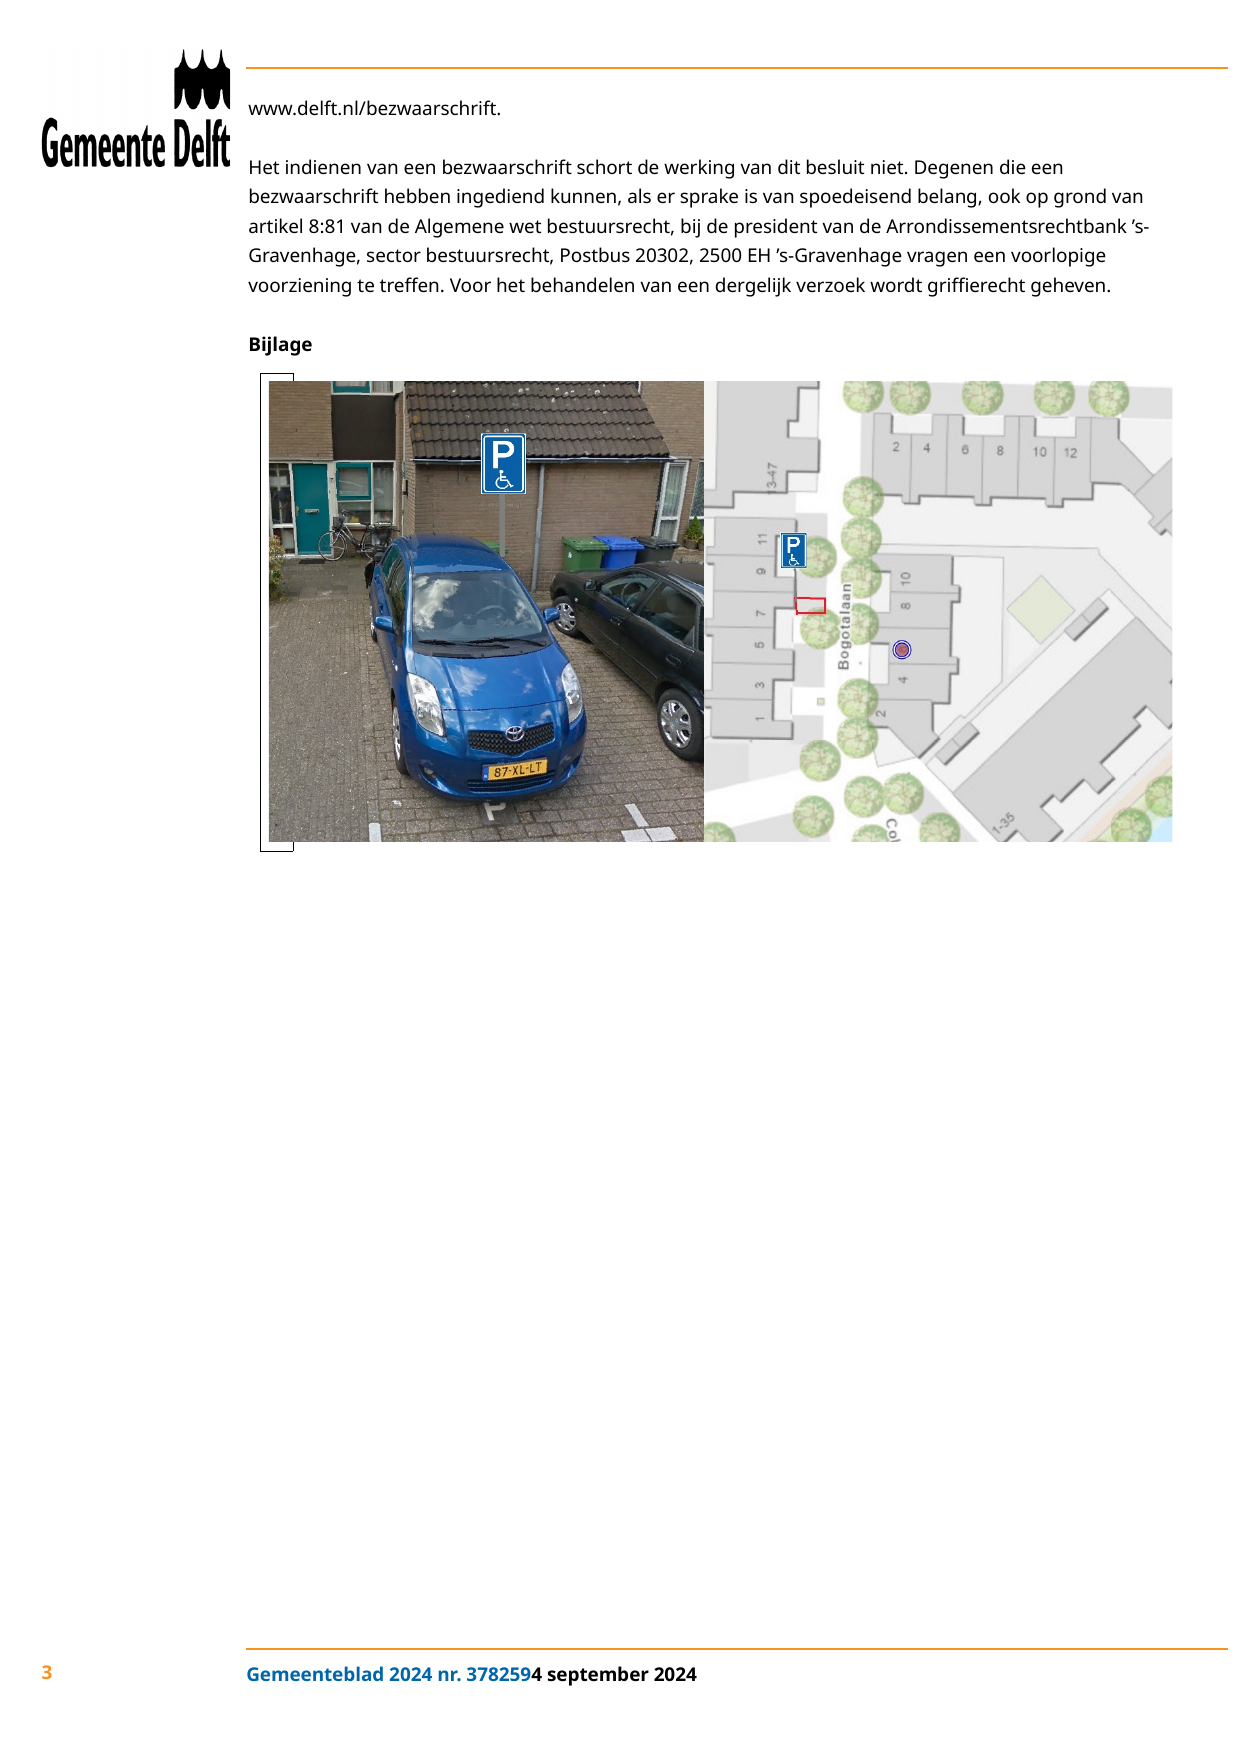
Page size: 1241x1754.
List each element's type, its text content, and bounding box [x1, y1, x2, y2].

text Bijlage [248, 331, 1152, 357]
text Het indienen van een bezwaarschrift schort de werking van dit besluit niet. Degenen die een bezwaarschrift hebben ingediend kunnen, als er sprake is van spoedeisend belang, ook op grond van artikel 8:81 van de Algemene wet bestuursrecht, bij de president van de Arrondissementsrechtbank ’s-Gravenhage, sector bestuursrecht, Postbus 20302, 2500 EH ’s-Gravenhage vragen een voorlopige voorziening te treffen. Voor het behandelen van een dergelijk verzoek wordt griffierecht geheven. [248, 154, 1152, 298]
text www.delft.nl/bezwaarschrift. [248, 95, 1152, 121]
picture [41, 47, 231, 172]
picture [268, 381, 1173, 842]
